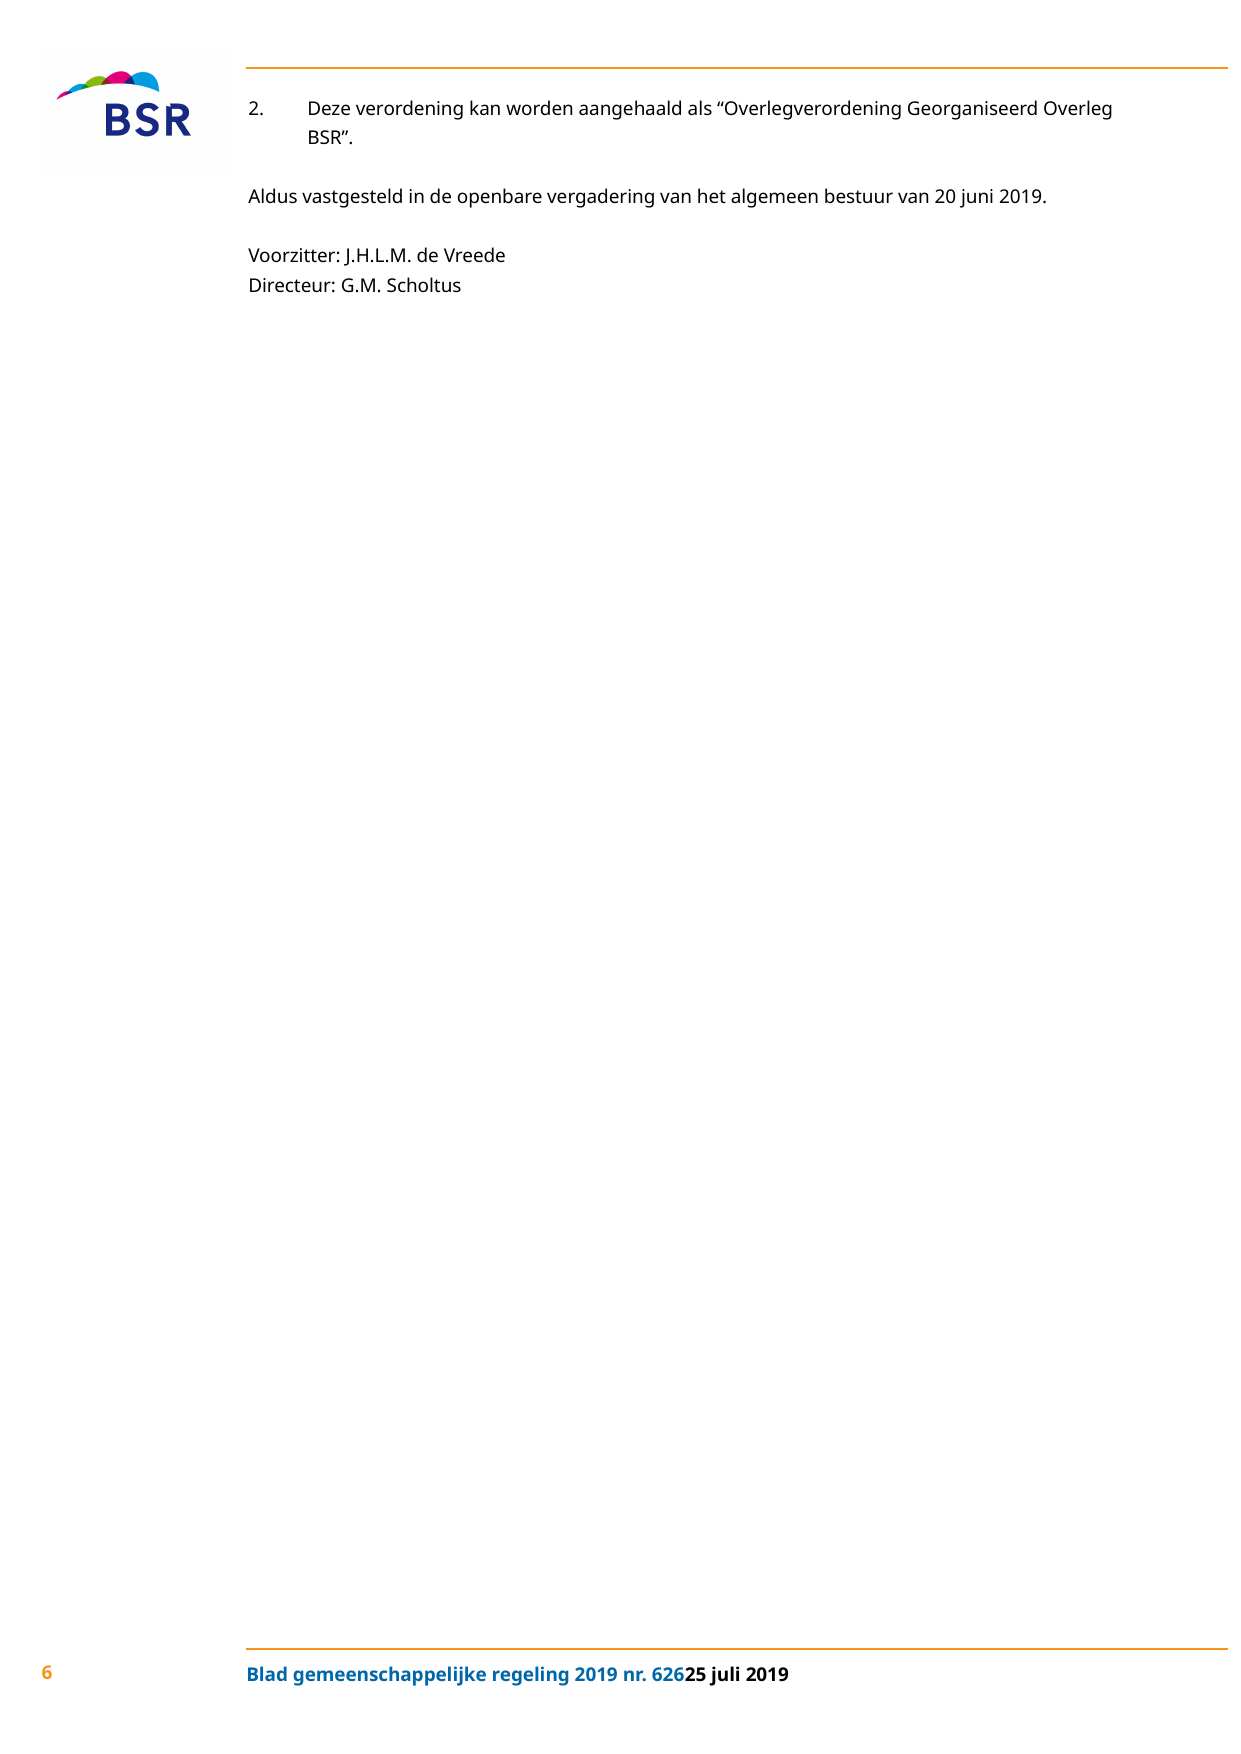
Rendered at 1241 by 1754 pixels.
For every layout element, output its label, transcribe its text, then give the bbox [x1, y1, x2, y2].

list Deze verordening kan worden aangehaald als “Overlegverordening Georganiseerd Overleg BSR”. [248, 95, 1152, 150]
picture [41, 47, 231, 172]
text Aldus vastgesteld in de openbare vergadering van het algemeen bestuur van 20 juni 2019. [248, 183, 1152, 209]
text Directeur: G.M. Scholtus [248, 272, 1152, 298]
text Voorzitter: J.H.L.M. de Vreede [248, 243, 1152, 268]
